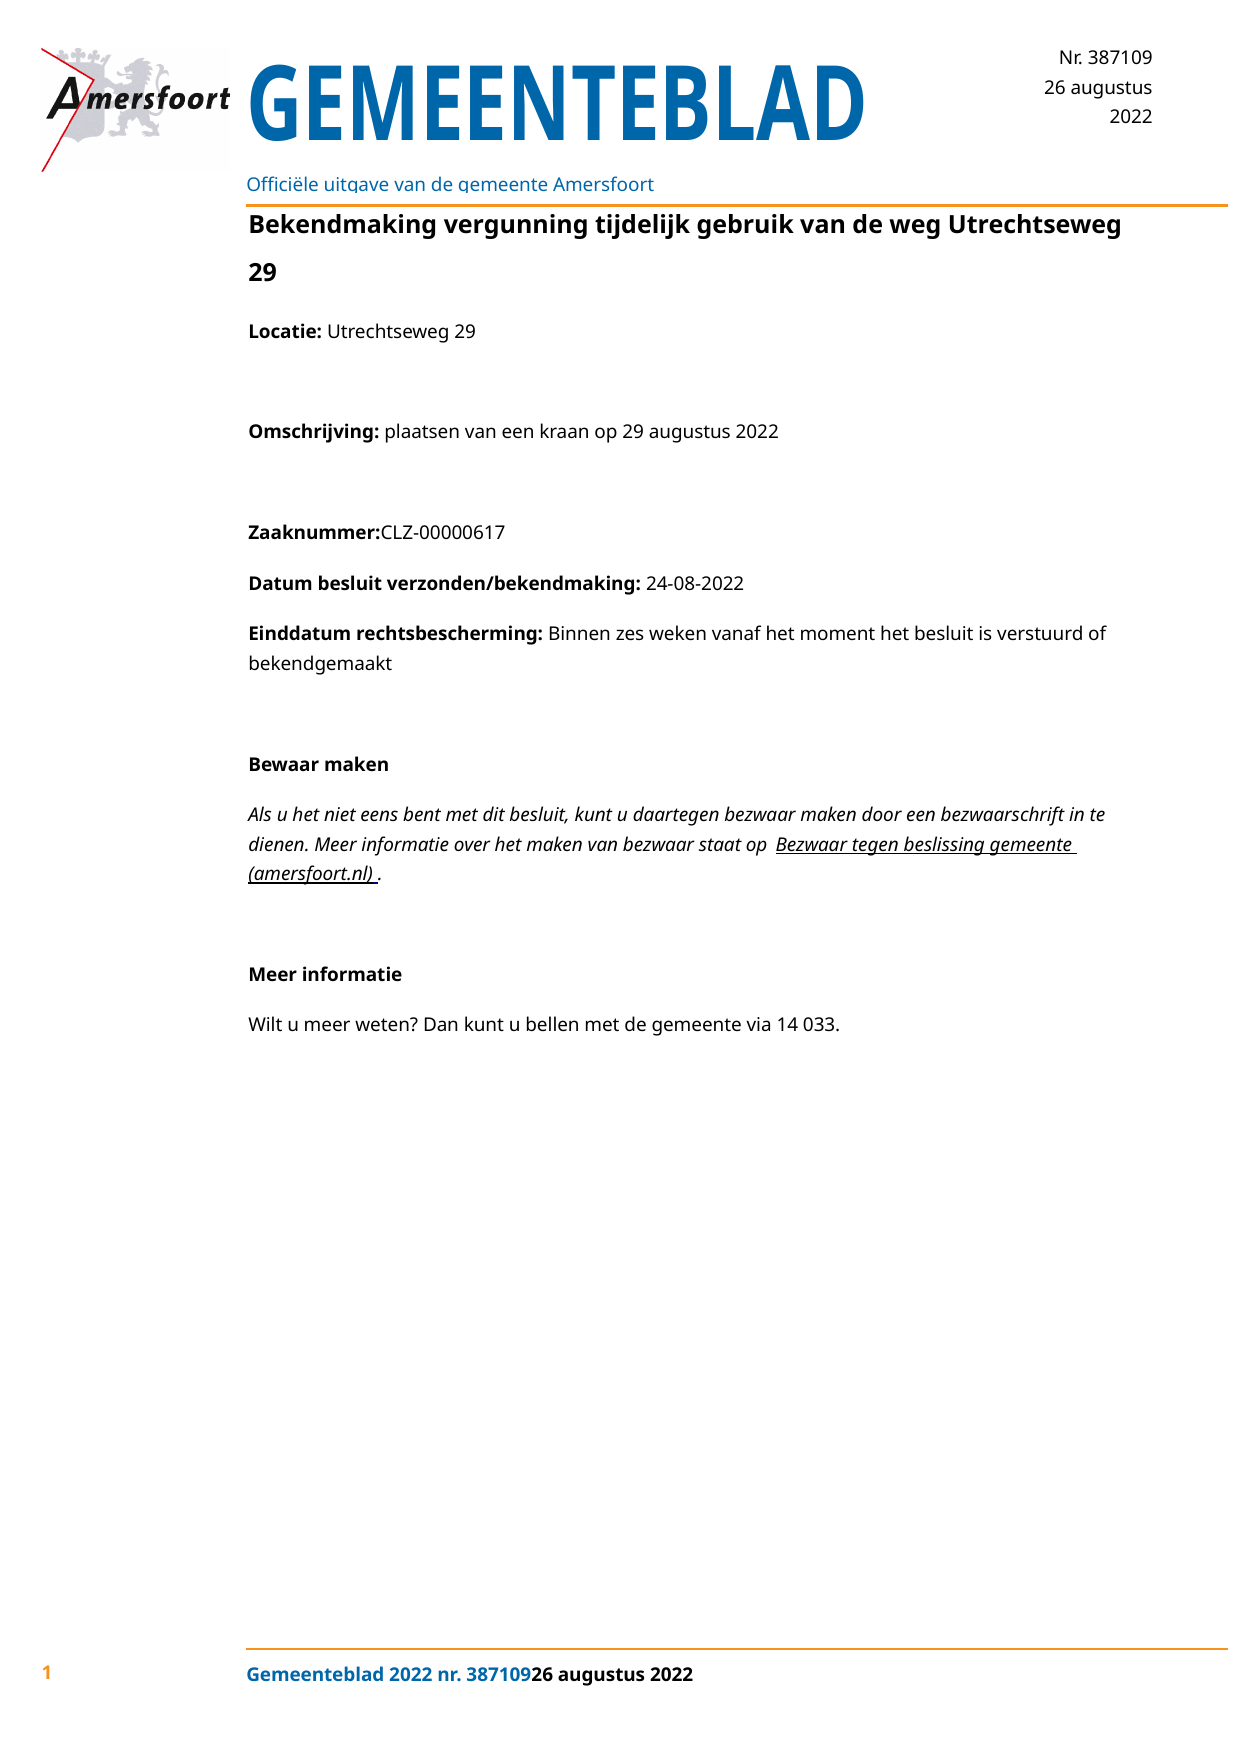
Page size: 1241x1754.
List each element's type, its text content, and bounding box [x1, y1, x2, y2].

text Zaaknummer:CLZ-00000617 [248, 519, 1152, 545]
text Meer informatie [248, 961, 1152, 987]
text Bewaar maken [248, 751, 1152, 777]
text Datum besluit verzonden/bekendmaking: 24-08-2022 [248, 570, 1152, 596]
text Bekendmaking vergunning tijdelijk gebruik van de weg Utrechtseweg 29 [248, 207, 1152, 288]
picture [41, 47, 231, 172]
text Wilt u meer weten? Dan kunt u bellen met de gemeente via 14 033. [248, 1012, 1152, 1037]
text Omschrijving: plaatsen van een kraan op 29 augustus 2022 [248, 419, 1152, 444]
text Als u het niet eens bent met dit besluit, kunt u daartegen bezwaar maken door een bezwaarschrift in te dienen. Meer informatie over het maken van bezwaar staat op Bezwaar tegen beslissing gemeente (amersfoort.nl) . [248, 801, 1152, 886]
text Einddatum rechtsbescherming: Binnen zes weken vanaf het moment het besluit is verstuurd of bekendgemaakt [248, 620, 1152, 676]
text Locatie: Utrechtseweg 29 [248, 318, 1152, 344]
